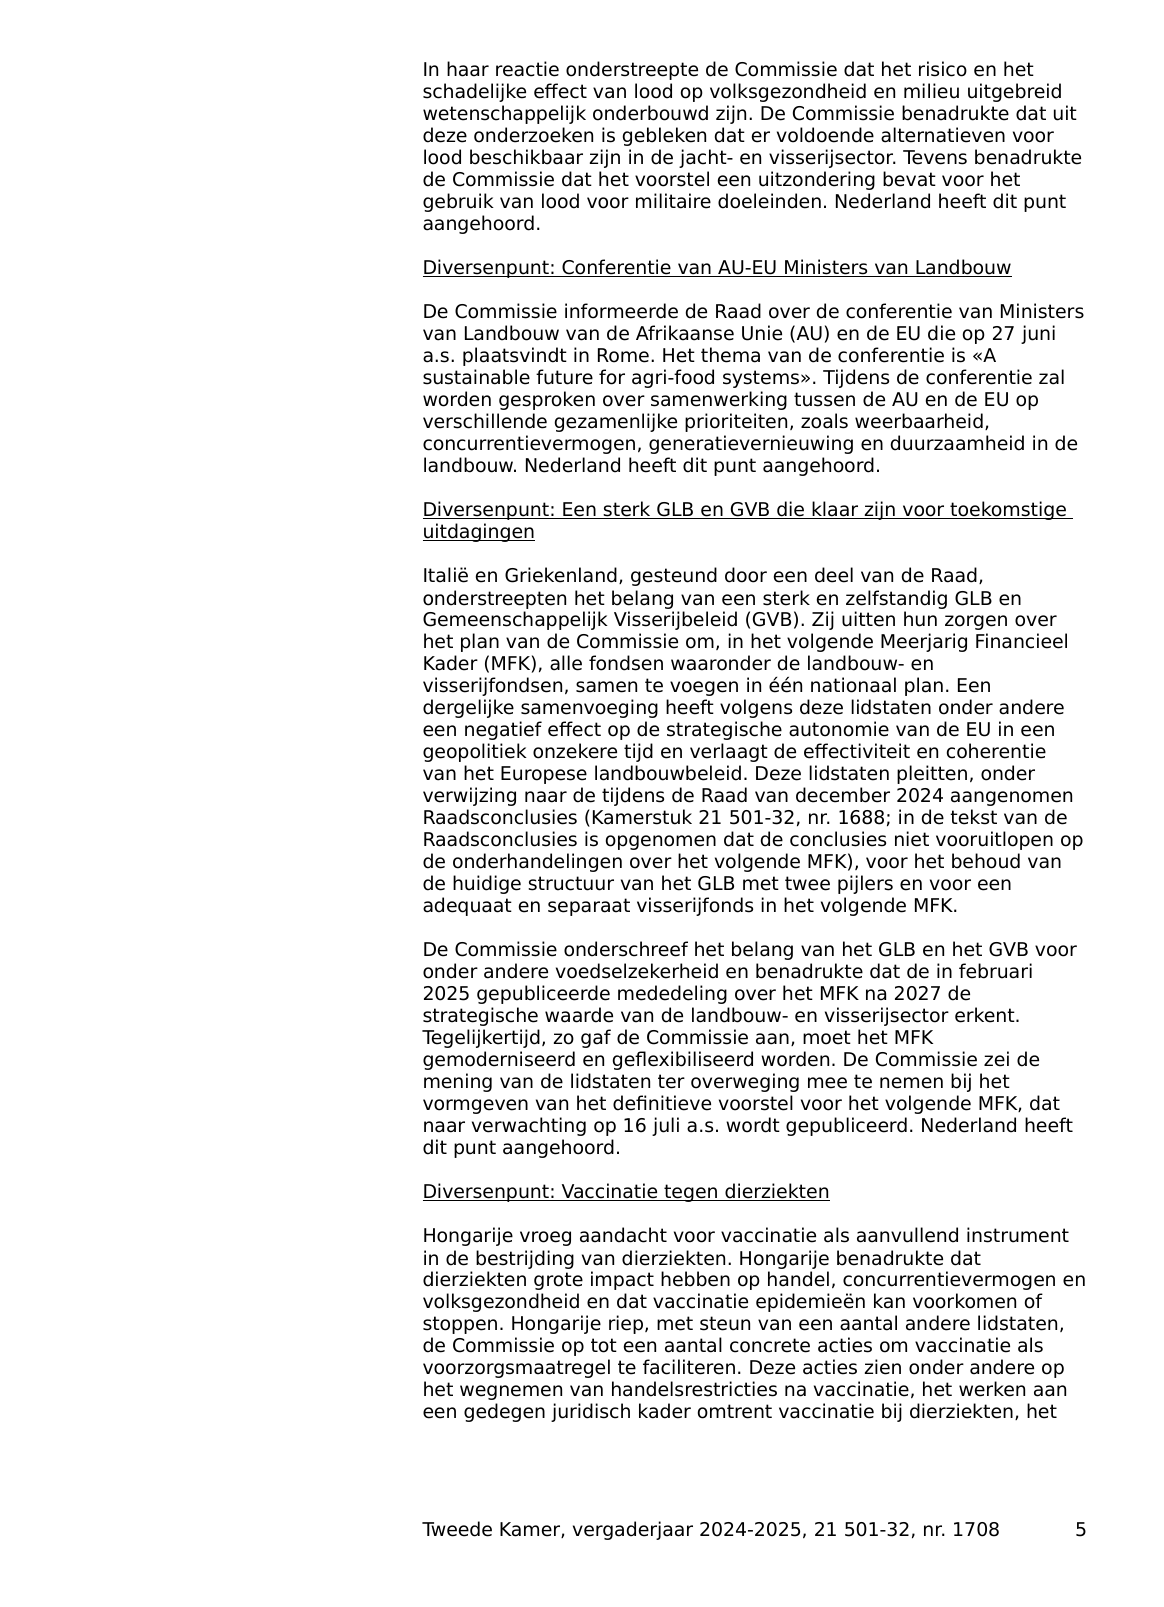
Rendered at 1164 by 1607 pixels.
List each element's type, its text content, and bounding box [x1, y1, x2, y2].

text Italië en Griekenland, gesteund door een deel van de Raad, onderstreepten het belang van een sterk en zelfstandig GLB en Gemeenschappelijk Visserijbeleid (GVB). Zij uitten hun zorgen over het plan van de Commissie om, in het volgende Meerjarig Financieel Kader (MFK), alle fondsen waaronder de landbouw- en visserijfondsen, samen te voegen in één nationaal plan. Een dergelijke samenvoeging heeft volgens deze lidstaten onder andere een negatief effect op de strategische autonomie van de EU in een geopolitiek onzekere tijd en verlaagt de effectiviteit en coherentie van het Europese landbouwbeleid. Deze lidstaten pleitten, onder verwijzing naar de tijdens de Raad van december 2024 aangenomen Raadsconclusies (Kamerstuk 21 501-32, nr. 1688; in de tekst van de Raadsconclusies is opgenomen dat de conclusies niet vooruitlopen op de onderhandelingen over het volgende MFK), voor het behoud van de huidige structuur van het GLB met twee pijlers en voor een adequaat en separaat visserijfonds in het volgende MFK. [422, 565, 1087, 917]
subtitle Diversenpunt: Een sterk GLB en GVB die klaar zijn voor toekomstige uitdagingen [422, 499, 1087, 543]
text De Commissie onderschreef het belang van het GLB en het GVB voor onder andere voedselzekerheid en benadrukte dat de in februari 2025 gepubliceerde mededeling over het MFK na 2027 de strategische waarde van de landbouw- en visserijsector erkent. Tegelijkertijd, zo gaf de Commissie aan, moet het MFK gemoderniseerd en geflexibiliseerd worden. De Commissie zei de mening van de lidstaten ter overweging mee te nemen bij het vormgeven van het definitieve voorstel voor het volgende MFK, dat naar verwachting op 16 juli a.s. wordt gepubliceerd. Nederland heeft dit punt aangehoord. [422, 939, 1087, 1159]
text Hongarije vroeg aandacht voor vaccinatie als aanvullend instrument in de bestrijding van dierziekten. Hongarije benadrukte dat dierziekten grote impact hebben op handel, concurrentievermogen en volksgezondheid en dat vaccinatie epidemieën kan voorkomen of stoppen. Hongarije riep, met steun van een aantal andere lidstaten, de Commissie op tot een aantal concrete acties om vaccinatie als voorzorgsmaatregel te faciliteren. Deze acties zien onder andere op het wegnemen van handelsrestricties na vaccinatie, het werken aan een gedegen juridisch kader omtrent vaccinatie bij dierziekten, het [422, 1225, 1087, 1423]
text In haar reactie onderstreepte de Commissie dat het risico en het schadelijke effect van lood op volksgezondheid en milieu uitgebreid wetenschappelijk onderbouwd zijn. De Commissie benadrukte dat uit deze onderzoeken is gebleken dat er voldoende alternatieven voor lood beschikbaar zijn in de jacht- en visserijsector. Tevens benadrukte de Commissie dat het voorstel een uitzondering bevat voor het gebruik van lood voor militaire doeleinden. Nederland heeft dit punt aangehoord. [422, 59, 1087, 235]
text De Commissie informeerde de Raad over de conferentie van Ministers van Landbouw van de Afrikaanse Unie (AU) en de EU die op 27 juni a.s. plaatsvindt in Rome. Het thema van de conferentie is «A sustainable future for agri-food systems». Tijdens de conferentie zal worden gesproken over samenwerking tussen de AU en de EU op verschillende gezamenlijke prioriteiten, zoals weerbaarheid, concurrentievermogen, generatievernieuwing en duurzaamheid in de landbouw. Nederland heeft dit punt aangehoord. [422, 301, 1087, 477]
subtitle Diversenpunt: Vaccinatie tegen dierziekten [422, 1181, 1087, 1203]
subtitle Diversenpunt: Conferentie van AU-EU Ministers van Landbouw [422, 257, 1087, 279]
